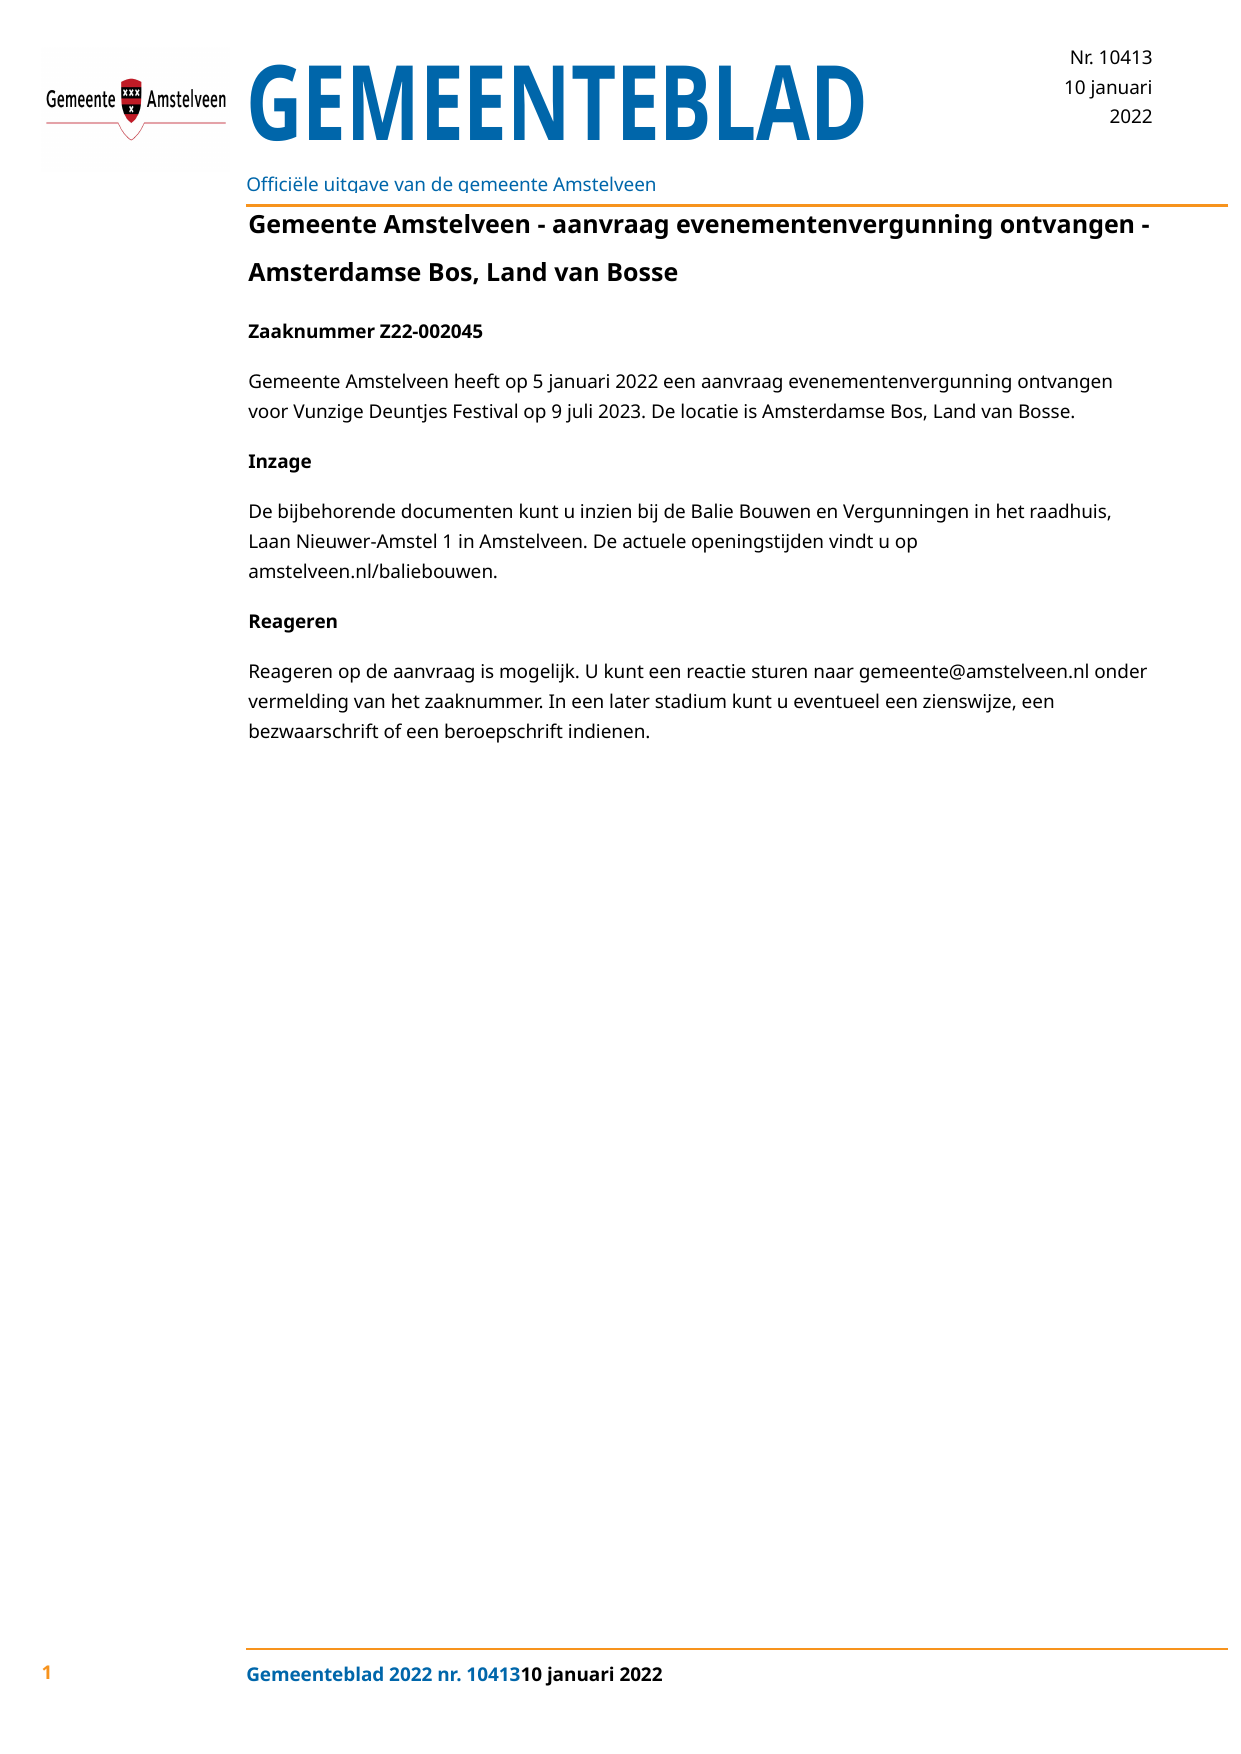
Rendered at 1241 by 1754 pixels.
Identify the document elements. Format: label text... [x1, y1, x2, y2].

text Reageren op de aanvraag is mogelijk. U kunt een reactie sturen naar gemeente@amstelveen.nl onder vermelding van het zaaknummer. In een later stadium kunt u eventueel een zienswijze, een bezwaarschrift of een beroepschrift indienen. [248, 659, 1152, 744]
text De bijbehorende documenten kunt u inzien bij de Balie Bouwen en Vergunningen in het raadhuis, Laan Nieuwer-Amstel 1 in Amstelveen. De actuele openingstijden vindt u op amstelveen.nl/baliebouwen. [248, 499, 1152, 584]
text Inzage [248, 448, 1152, 474]
text Zaaknummer Z22-002045 [248, 318, 1152, 344]
text Reageren [248, 608, 1152, 634]
picture [41, 47, 231, 172]
text Gemeente Amstelveen - aanvraag evenementenvergunning ontvangen - Amsterdamse Bos, Land van Bosse [248, 207, 1152, 288]
text Gemeente Amstelveen heeft op 5 januari 2022 een aanvraag evenementenvergunning ontvangen voor Vunzige Deuntjes Festival op 9 juli 2023. De locatie is Amsterdamse Bos, Land van Bosse. [248, 368, 1152, 424]
